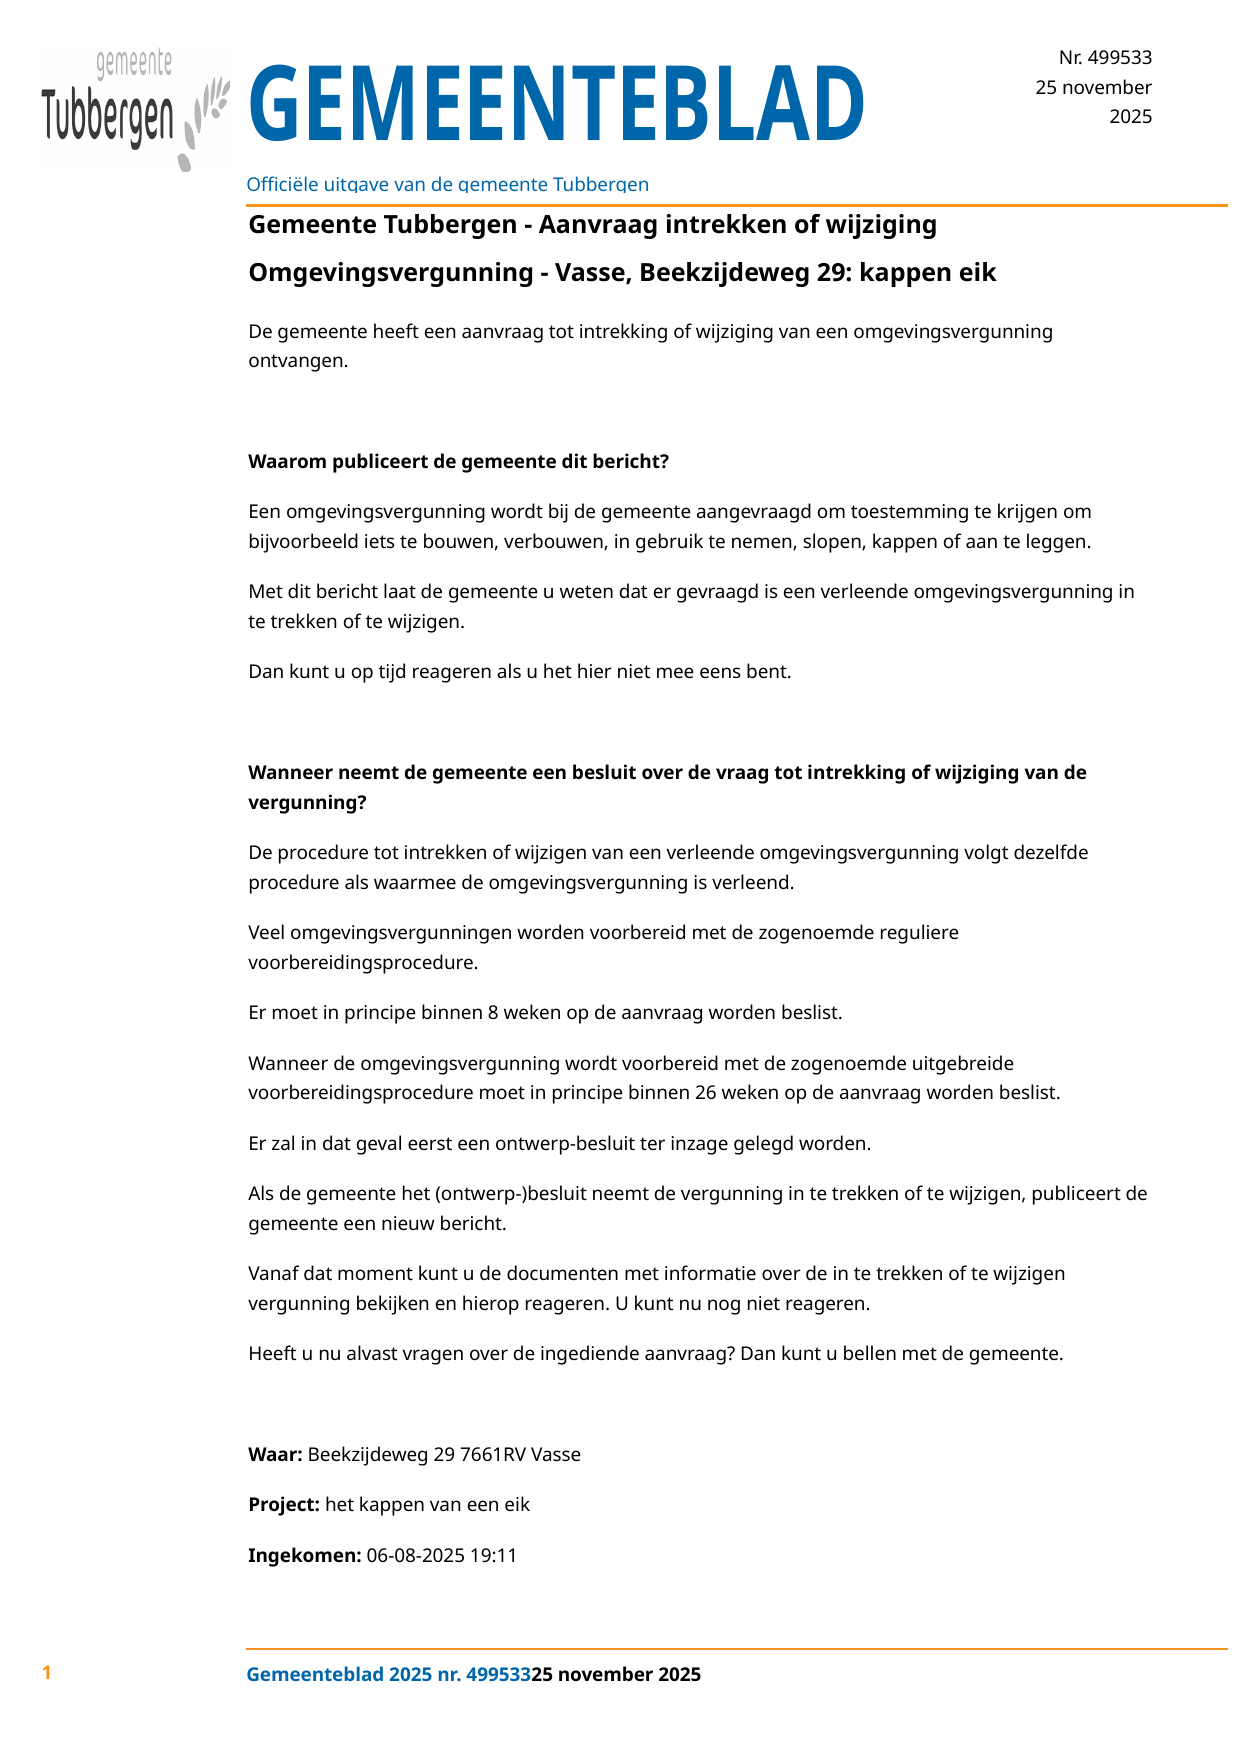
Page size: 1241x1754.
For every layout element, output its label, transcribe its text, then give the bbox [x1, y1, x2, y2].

text Er moet in principe binnen 8 weken op de aanvraag worden beslist. [248, 999, 1152, 1025]
text Met dit bericht laat de gemeente u weten dat er gevraagd is een verleende omgevingsvergunning in te trekken of te wijzigen. [248, 579, 1152, 634]
text Project: het kappen van een eik [248, 1492, 1152, 1517]
picture [41, 47, 231, 172]
text Vanaf dat moment kunt u de documenten met informatie over de in te trekken of te wijzigen vergunning bekijken en hierop reageren. U kunt nu nog niet reageren. [248, 1260, 1152, 1316]
text Dan kunt u op tijd reageren als u het hier niet mee eens bent. [248, 659, 1152, 684]
text Waar: Beekzijdeweg 29 7661RV Vasse [248, 1441, 1152, 1467]
text Er zal in dat geval eerst een ontwerp-besluit ter inzage gelegd worden. [248, 1130, 1152, 1156]
text Als de gemeente het (ontwerp-)besluit neemt de vergunning in te trekken of te wijzigen, publiceert de gemeente een nieuw bericht. [248, 1180, 1152, 1236]
text Veel omgevingsvergunningen worden voorbereid met de zogenoemde reguliere voorbereidingsprocedure. [248, 919, 1152, 975]
text Wanneer de omgevingsvergunning wordt voorbereid met de zogenoemde uitgebreide voorbereidingsprocedure moet in principe binnen 26 weken op de aanvraag worden beslist. [248, 1050, 1152, 1105]
text Gemeente Tubbergen - Aanvraag intrekken of wijziging Omgevingsvergunning - Vasse, Beekzijdeweg 29: kappen eik [248, 207, 1152, 288]
text De gemeente heeft een aanvraag tot intrekking of wijziging van een omgevingsvergunning ontvangen. [248, 318, 1152, 373]
text Ingekomen: 06-08-2025 19:11 [248, 1542, 1152, 1568]
text Wanneer neemt de gemeente een besluit over de vraag tot intrekking of wijziging van de vergunning? [248, 759, 1152, 815]
text Waarom publiceert de gemeente dit bericht? [248, 448, 1152, 474]
text De procedure tot intrekken of wijzigen van een verleende omgevingsvergunning volgt dezelfde procedure als waarmee de omgevingsvergunning is verleend. [248, 839, 1152, 895]
text Een omgevingsvergunning wordt bij de gemeente aangevraagd om toestemming te krijgen om bijvoorbeeld iets te bouwen, verbouwen, in gebruik te nemen, slopen, kappen of aan te leggen. [248, 499, 1152, 554]
text Heeft u nu alvast vragen over de ingediende aanvraag? Dan kunt u bellen met de gemeente. [248, 1340, 1152, 1366]
